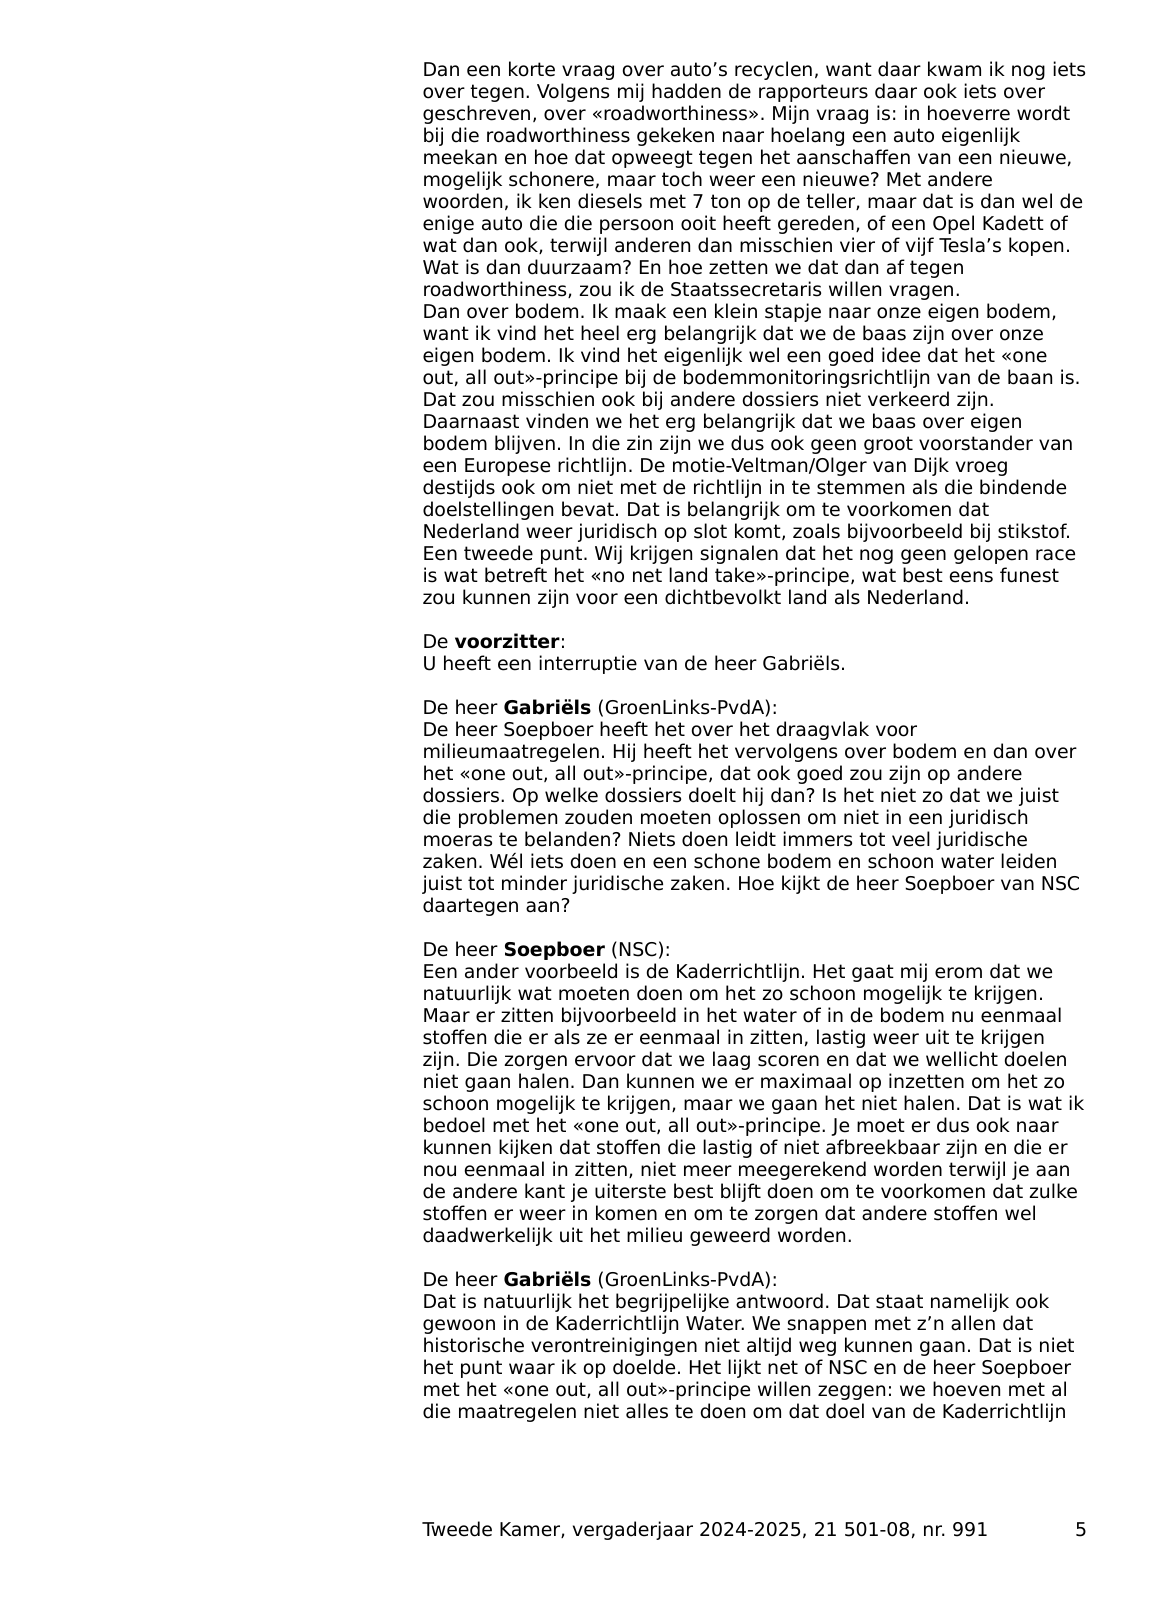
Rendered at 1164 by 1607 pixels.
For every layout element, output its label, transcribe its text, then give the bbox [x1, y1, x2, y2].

text Een tweede punt. Wij krijgen signalen dat het nog geen gelopen race is wat betreft het «no net land take»-principe, wat best eens funest zou kunnen zijn voor een dichtbevolkt land als Nederland. [422, 543, 1087, 608]
text Dat is natuurlijk het begrijpelijke antwoord. Dat staat namelijk ook gewoon in de Kaderrichtlijn Water. We snappen met z’n allen dat historische verontreinigingen niet altijd weg kunnen gaan. Dat is niet het punt waar ik op doelde. Het lijkt net of NSC en de heer Soepboer met het «one out, all out»-principe willen zeggen: we hoeven met al die maatregelen niet alles te doen om dat doel van de Kaderrichtlijn [422, 1291, 1087, 1423]
text De voorzitter: [422, 631, 1087, 653]
text De heer Gabriëls (GroenLinks-PvdA): [422, 697, 1087, 719]
text Dan over bodem. Ik maak een klein stapje naar onze eigen bodem, want ik vind het heel erg belangrijk dat we de baas zijn over onze eigen bodem. Ik vind het eigenlijk wel een goed idee dat het «one out, all out»-principe bij de bodemmonitoringsrichtlijn van de baan is. Dat zou misschien ook bij andere dossiers niet verkeerd zijn. Daarnaast vinden we het erg belangrijk dat we baas over eigen bodem blijven. In die zin zijn we dus ook geen groot voorstander van een Europese richtlijn. De motie-Veltman/Olger van Dijk vroeg destijds ook om niet met de richtlijn in te stemmen als die bindende doelstellingen bevat. Dat is belangrijk om te voorkomen dat Nederland weer juridisch op slot komt, zoals bijvoorbeeld bij stikstof. [422, 301, 1087, 543]
text Dan een korte vraag over auto’s recyclen, want daar kwam ik nog iets over tegen. Volgens mij hadden de rapporteurs daar ook iets over geschreven, over «roadworthiness». Mijn vraag is: in hoeverre wordt bij die roadworthiness gekeken naar hoelang een auto eigenlijk meekan en hoe dat opweegt tegen het aanschaffen van een nieuwe, mogelijk schonere, maar toch weer een nieuwe? Met andere woorden, ik ken diesels met 7 ton op de teller, maar dat is dan wel de enige auto die die persoon ooit heeft gereden, of een Opel Kadett of wat dan ook, terwijl anderen dan misschien vier of vijf Tesla’s kopen. Wat is dan duurzaam? En hoe zetten we dat dan af tegen roadworthiness, zou ik de Staatssecretaris willen vragen. [422, 59, 1087, 301]
text U heeft een interruptie van de heer Gabriëls. [422, 653, 1087, 675]
text De heer Soepboer (NSC): [422, 939, 1087, 961]
text De heer Soepboer heeft het over het draagvlak voor milieumaatregelen. Hij heeft het vervolgens over bodem en dan over het «one out, all out»-principe, dat ook goed zou zijn op andere dossiers. Op welke dossiers doelt hij dan? Is het niet zo dat we juist die problemen zouden moeten oplossen om niet in een juridisch moeras te belanden? Niets doen leidt immers tot veel juridische zaken. Wél iets doen en een schone bodem en schoon water leiden juist tot minder juridische zaken. Hoe kijkt de heer Soepboer van NSC daartegen aan? [422, 719, 1087, 917]
text De heer Gabriëls (GroenLinks-PvdA): [422, 1269, 1087, 1291]
text Een ander voorbeeld is de Kaderrichtlijn. Het gaat mij erom dat we natuurlijk wat moeten doen om het zo schoon mogelijk te krijgen. Maar er zitten bijvoorbeeld in het water of in de bodem nu eenmaal stoffen die er als ze er eenmaal in zitten, lastig weer uit te krijgen zijn. Die zorgen ervoor dat we laag scoren en dat we wellicht doelen niet gaan halen. Dan kunnen we er maximaal op inzetten om het zo schoon mogelijk te krijgen, maar we gaan het niet halen. Dat is wat ik bedoel met het «one out, all out»-principe. Je moet er dus ook naar kunnen kijken dat stoffen die lastig of niet afbreekbaar zijn en die er nou eenmaal in zitten, niet meer meegerekend worden terwijl je aan de andere kant je uiterste best blijft doen om te voorkomen dat zulke stoffen er weer in komen en om te zorgen dat andere stoffen wel daadwerkelijk uit het milieu geweerd worden. [422, 961, 1087, 1247]
